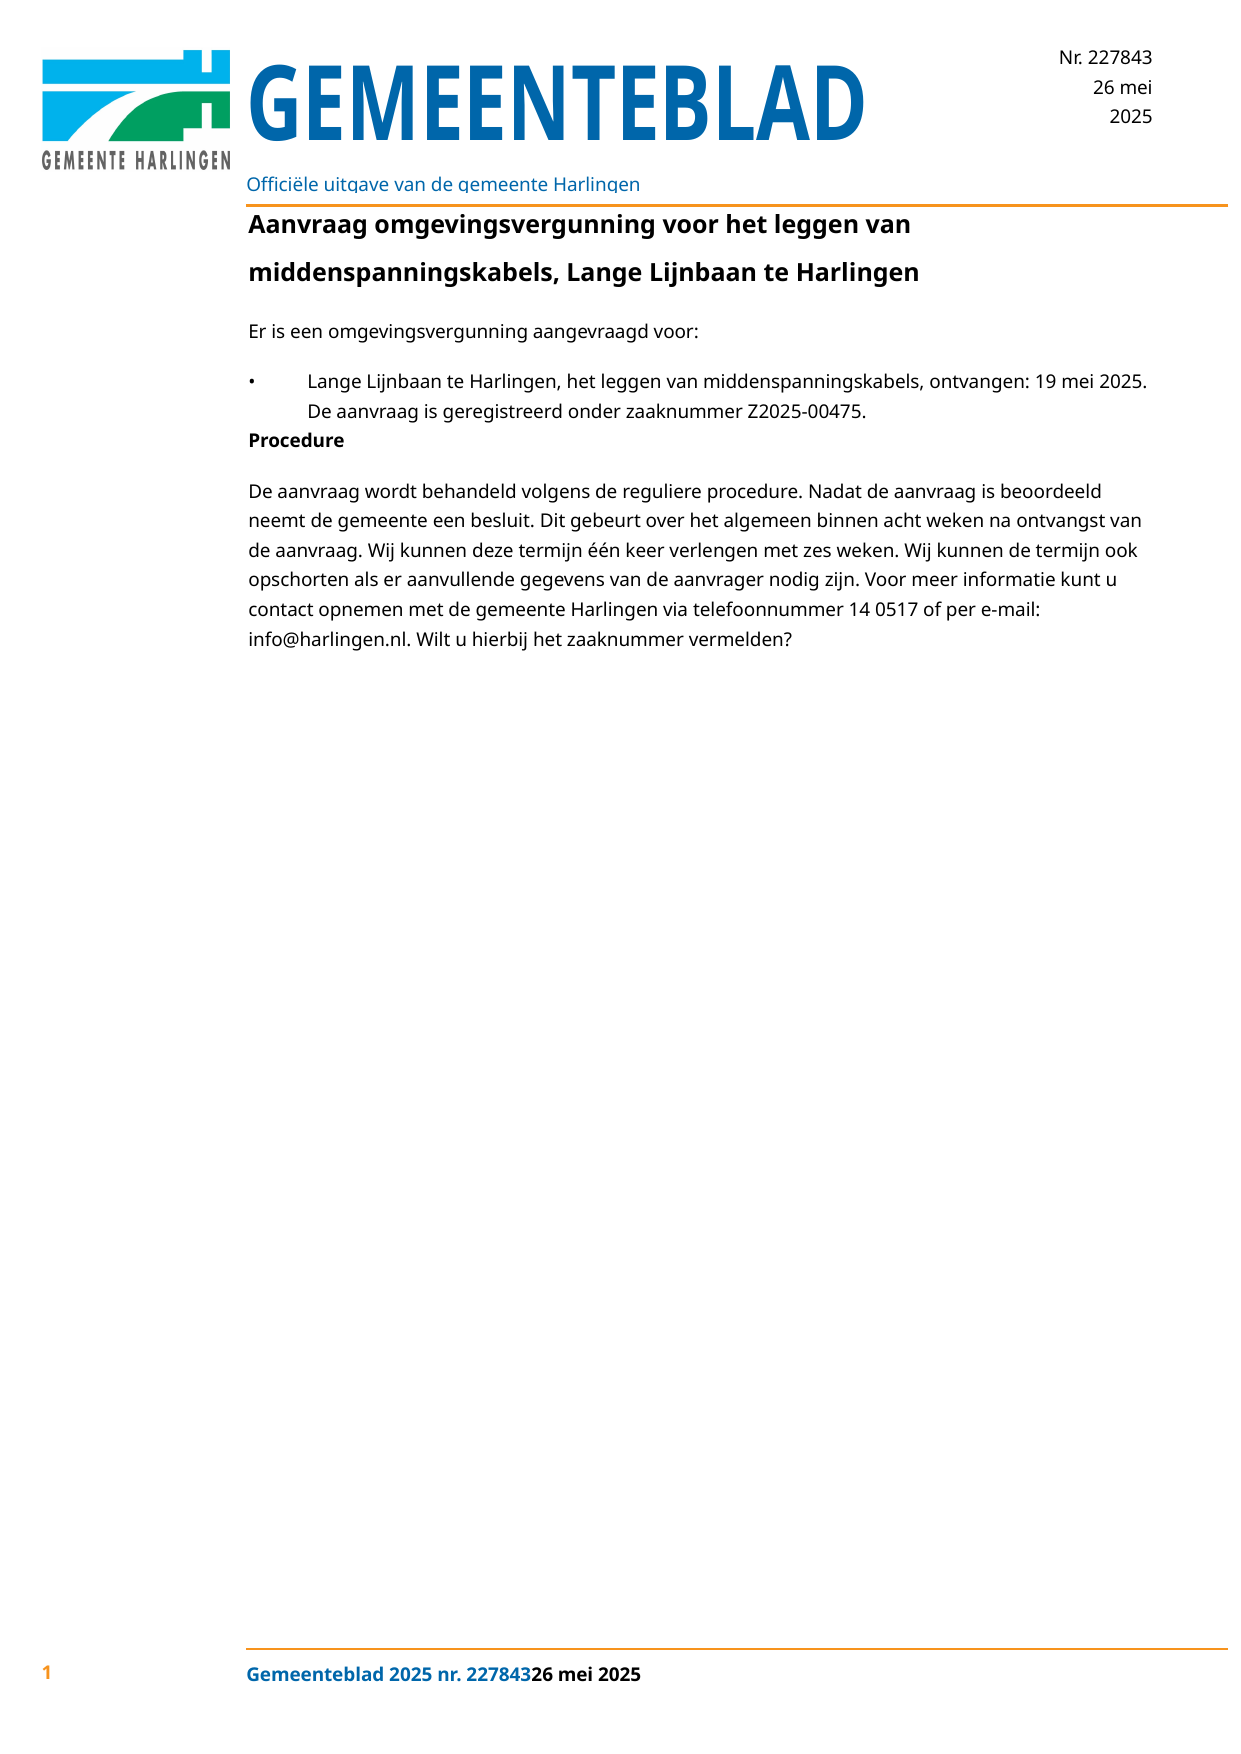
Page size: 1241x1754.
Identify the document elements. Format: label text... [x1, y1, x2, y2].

text Procedure [248, 427, 1152, 453]
list Lange Lijnbaan te Harlingen, het leggen van middenspanningskabels, ontvangen: 19 mei 2025. De aanvraag is geregistreerd onder zaaknummer Z2025-00475. [248, 368, 1152, 424]
picture [41, 47, 231, 172]
text Aanvraag omgevingsvergunning voor het leggen van middenspanningskabels, Lange Lijnbaan te Harlingen [248, 207, 1152, 288]
text De aanvraag wordt behandeld volgens de reguliere procedure. Nadat de aanvraag is beoordeeld neemt de gemeente een besluit. Dit gebeurt over het algemeen binnen acht weken na ontvangst van de aanvraag. Wij kunnen deze termijn één keer verlengen met zes weken. Wij kunnen de termijn ook opschorten als er aanvullende gegevens van de aanvrager nodig zijn. Voor meer informatie kunt u contact opnemen met de gemeente Harlingen via telefoonnummer 14 0517 of per e-mail: info@harlingen.nl. Wilt u hierbij het zaaknummer vermelden? [248, 478, 1152, 652]
text Er is een omgevingsvergunning aangevraagd voor: [248, 318, 1152, 344]
